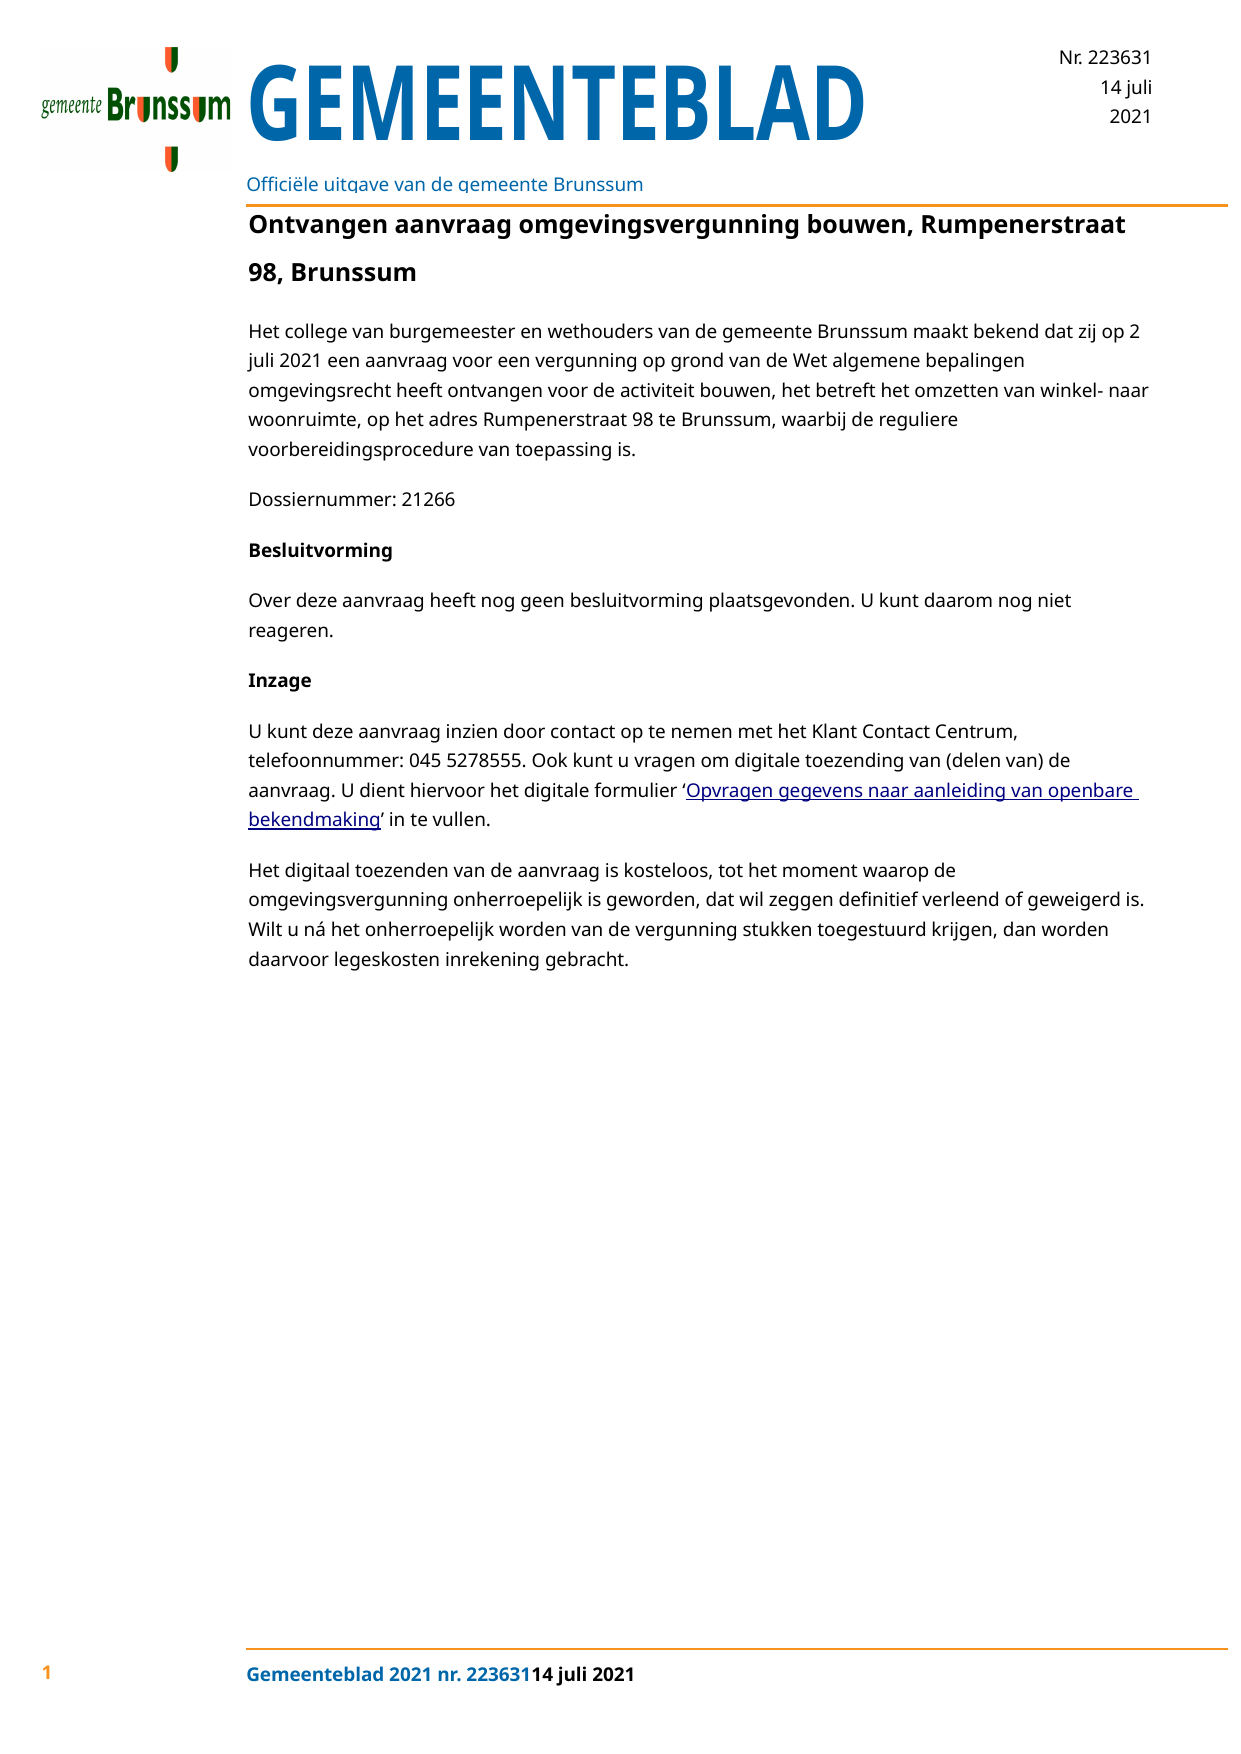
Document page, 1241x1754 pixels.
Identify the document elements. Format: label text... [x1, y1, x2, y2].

text Ontvangen aanvraag omgevingsvergunning bouwen, Rumpenerstraat 98, Brunssum [248, 207, 1152, 288]
text Over deze aanvraag heeft nog geen besluitvorming plaatsgevonden. U kunt daarom nog niet reageren. [248, 587, 1152, 643]
picture [41, 47, 231, 172]
text Het college van burgemeester en wethouders van de gemeente Brunssum maakt bekend dat zij op 2 juli 2021 een aanvraag voor een vergunning op grond van de Wet algemene bepalingen omgevingsrecht heeft ontvangen voor de activiteit bouwen, het betreft het omzetten van winkel- naar woonruimte, op het adres Rumpenerstraat 98 te Brunssum, waarbij de reguliere voorbereidingsprocedure van toepassing is. [248, 318, 1152, 462]
text Het digitaal toezenden van de aanvraag is kosteloos, tot het moment waarop de omgevingsvergunning onherroepelijk is geworden, dat wil zeggen definitief verleend of geweigerd is. Wilt u ná het onherroepelijk worden van de vergunning stukken toegestuurd krijgen, dan worden daarvoor legeskosten inrekening gebracht. [248, 857, 1152, 972]
text U kunt deze aanvraag inzien door contact op te nemen met het Klant Contact Centrum, telefoonnummer: 045 5278555. Ook kunt u vragen om digitale toezending van (delen van) de aanvraag. U dient hiervoor het digitale formulier ‘Opvragen gegevens naar aanleiding van openbare bekendmaking’ in te vullen. [248, 718, 1152, 832]
text Inzage [248, 667, 1152, 693]
text Dossiernummer: 21266 [248, 487, 1152, 512]
text Besluitvorming [248, 537, 1152, 563]
